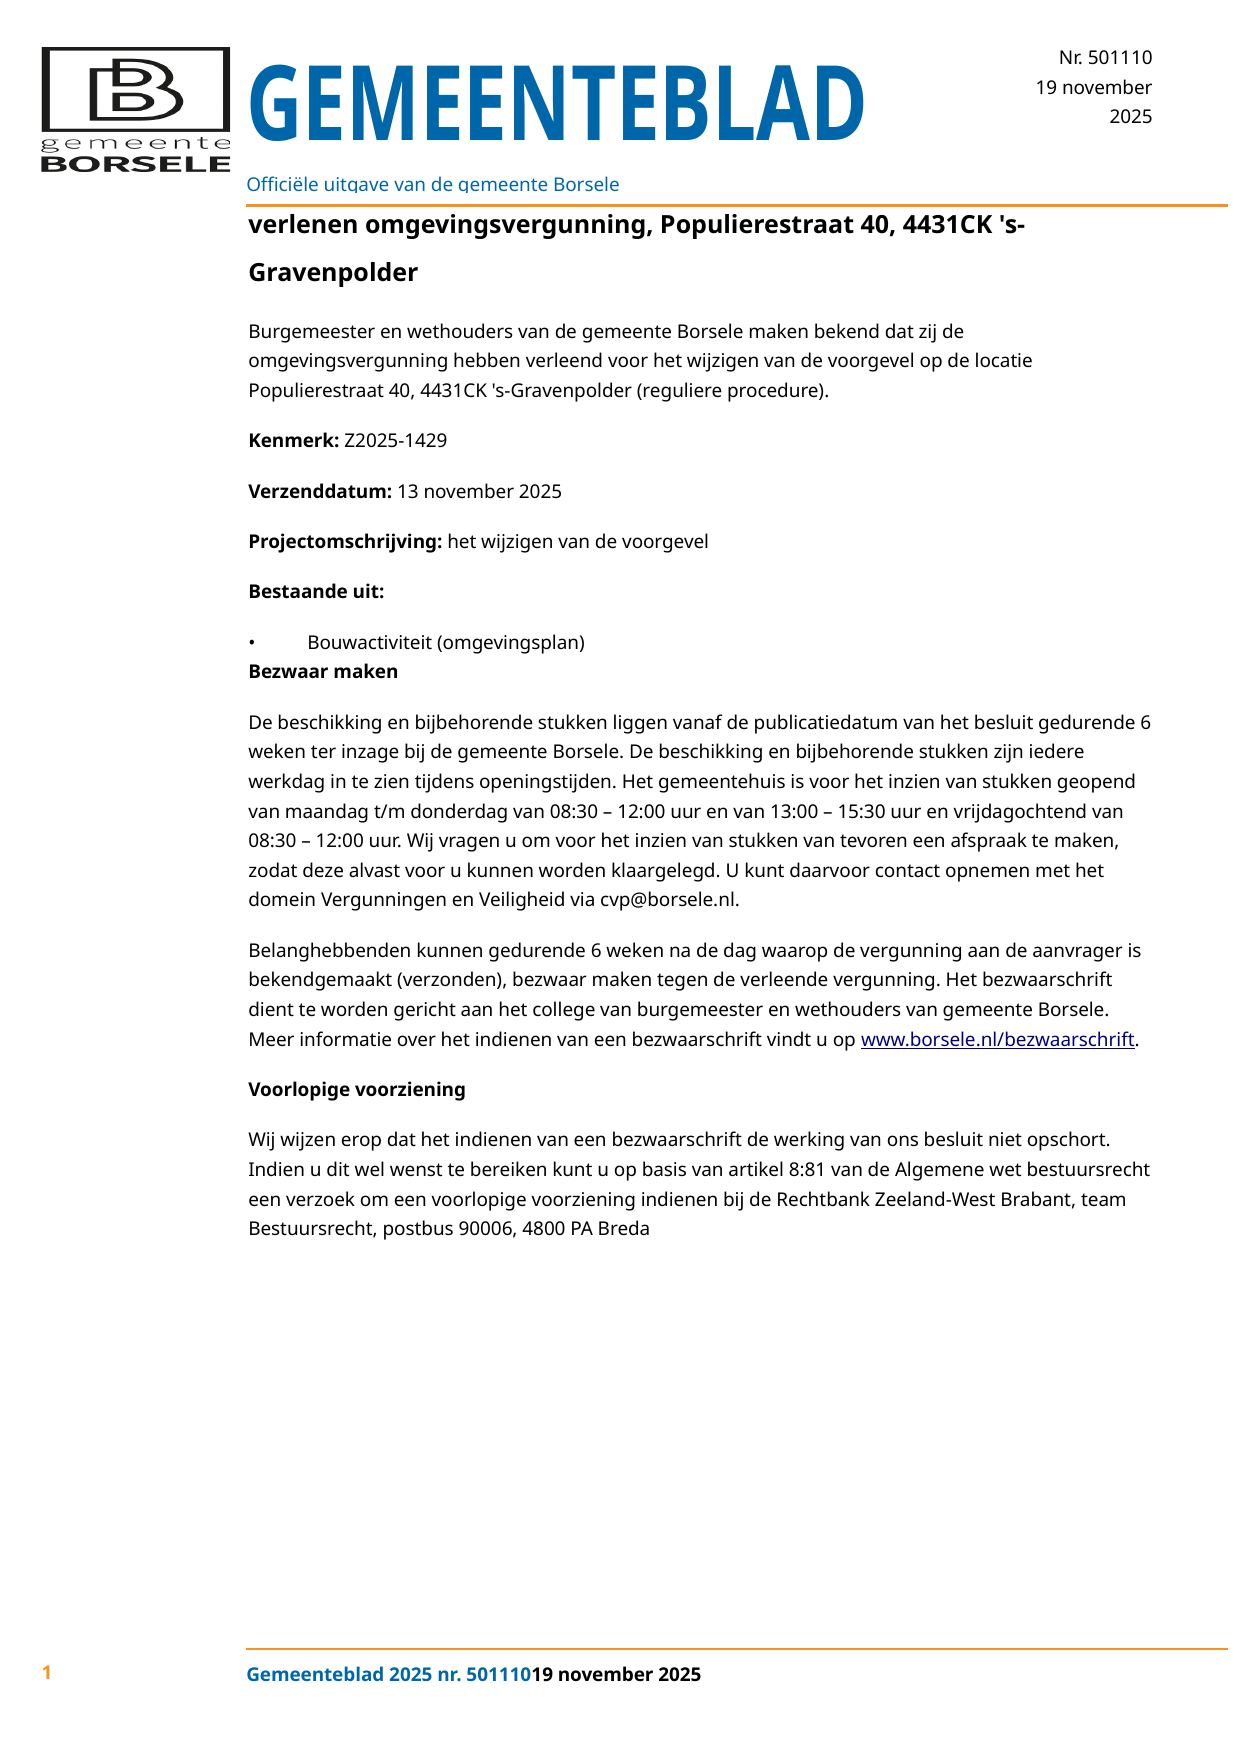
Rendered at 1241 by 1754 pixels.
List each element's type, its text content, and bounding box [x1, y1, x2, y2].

text Verzenddatum: 13 november 2025 [248, 478, 1152, 504]
text Voorlopige voorziening [248, 1076, 1152, 1102]
text Burgemeester en wethouders van de gemeente Borsele maken bekend dat zij de omgevingsvergunning hebben verleend voor het wijzigen van de voorgevel op de locatie Populierestraat 40, 4431CK 's-Gravenpolder (reguliere procedure). [248, 318, 1152, 403]
picture [41, 47, 231, 172]
text Projectomschrijving: het wijzigen van de voorgevel [248, 528, 1152, 554]
text Belanghebbenden kunnen gedurende 6 weken na de dag waarop de vergunning aan de aanvrager is bekendgemaakt (verzonden), bezwaar maken tegen de verleende vergunning. Het bezwaarschrift dient te worden gericht aan het college van burgemeester en wethouders van gemeente Borsele. Meer informatie over het indienen van een bezwaarschrift vindt u op www.borsele.nl/bezwaarschrift. [248, 937, 1152, 1052]
text De beschikking en bijbehorende stukken liggen vanaf de publicatiedatum van het besluit gedurende 6 weken ter inzage bij de gemeente Borsele. De beschikking en bijbehorende stukken zijn iedere werkdag in te zien tijdens openingstijden. Het gemeentehuis is voor het inzien van stukken geopend van maandag t/m donderdag van 08:30 – 12:00 uur en van 13:00 – 15:30 uur en vrijdagochtend van 08:30 – 12:00 uur. Wij vragen u om voor het inzien van stukken van tevoren een afspraak te maken, zodat deze alvast voor u kunnen worden klaargelegd. U kunt daarvoor contact opnemen met het domein Vergunningen en Veiligheid via cvp@borsele.nl. [248, 709, 1152, 912]
text Kenmerk: Z2025-1429 [248, 427, 1152, 453]
text Wij wijzen erop dat het indienen van een bezwaarschrift de werking van ons besluit niet opschort. Indien u dit wel wenst te bereiken kunt u op basis van artikel 8:81 van de Algemene wet bestuursrecht een verzoek om een voorlopige voorziening indienen bij de Rechtbank Zeeland-West Brabant, team Bestuursrecht, postbus 90006, 4800 PA Breda [248, 1127, 1152, 1241]
text verlenen omgevingsvergunning, Populierestraat 40, 4431CK 's-Gravenpolder [248, 207, 1152, 288]
list Bouwactiviteit (omgevingsplan) [248, 629, 1152, 655]
text Bezwaar maken [248, 659, 1152, 684]
text Bestaande uit: [248, 579, 1152, 604]
